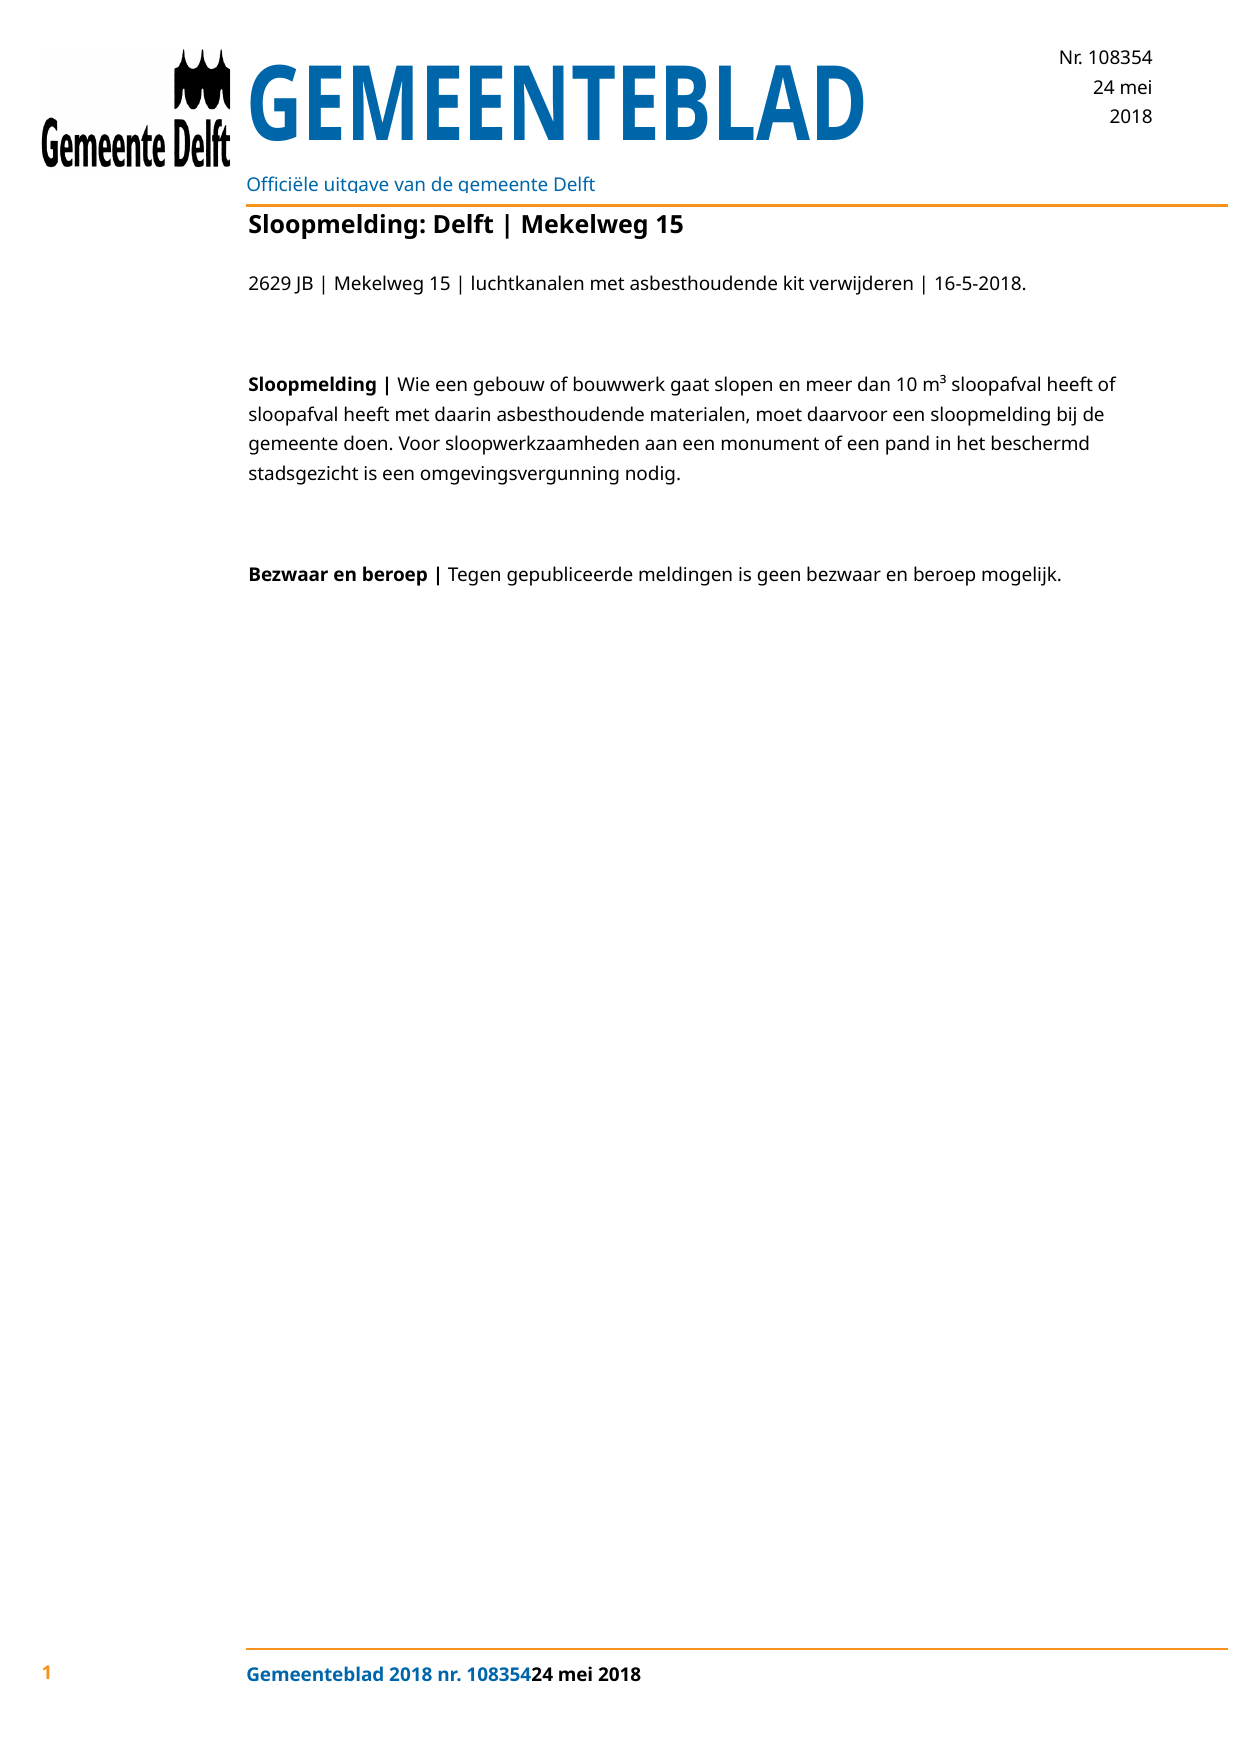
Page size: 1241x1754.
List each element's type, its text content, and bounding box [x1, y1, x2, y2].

picture [41, 47, 231, 172]
text Bezwaar en beroep | Tegen gepubliceerde meldingen is geen bezwaar en beroep mogelijk. [248, 561, 1152, 586]
text Sloopmelding: Delft | Mekelweg 15 [248, 207, 1152, 241]
text 2629 JB | Mekelweg 15 | luchtkanalen met asbesthoudende kit verwijderen | 16-5-2018. [248, 270, 1152, 296]
text Sloopmelding | Wie een gebouw of bouwwerk gaat slopen en meer dan 10 m³ sloopafval heeft of sloopafval heeft met daarin asbesthoudende materialen, moet daarvoor een sloopmelding bij de gemeente doen. Voor sloopwerkzaamheden aan een monument of een pand in het beschermd stadsgezicht is een omgevingsvergunning nodig. [248, 371, 1152, 486]
